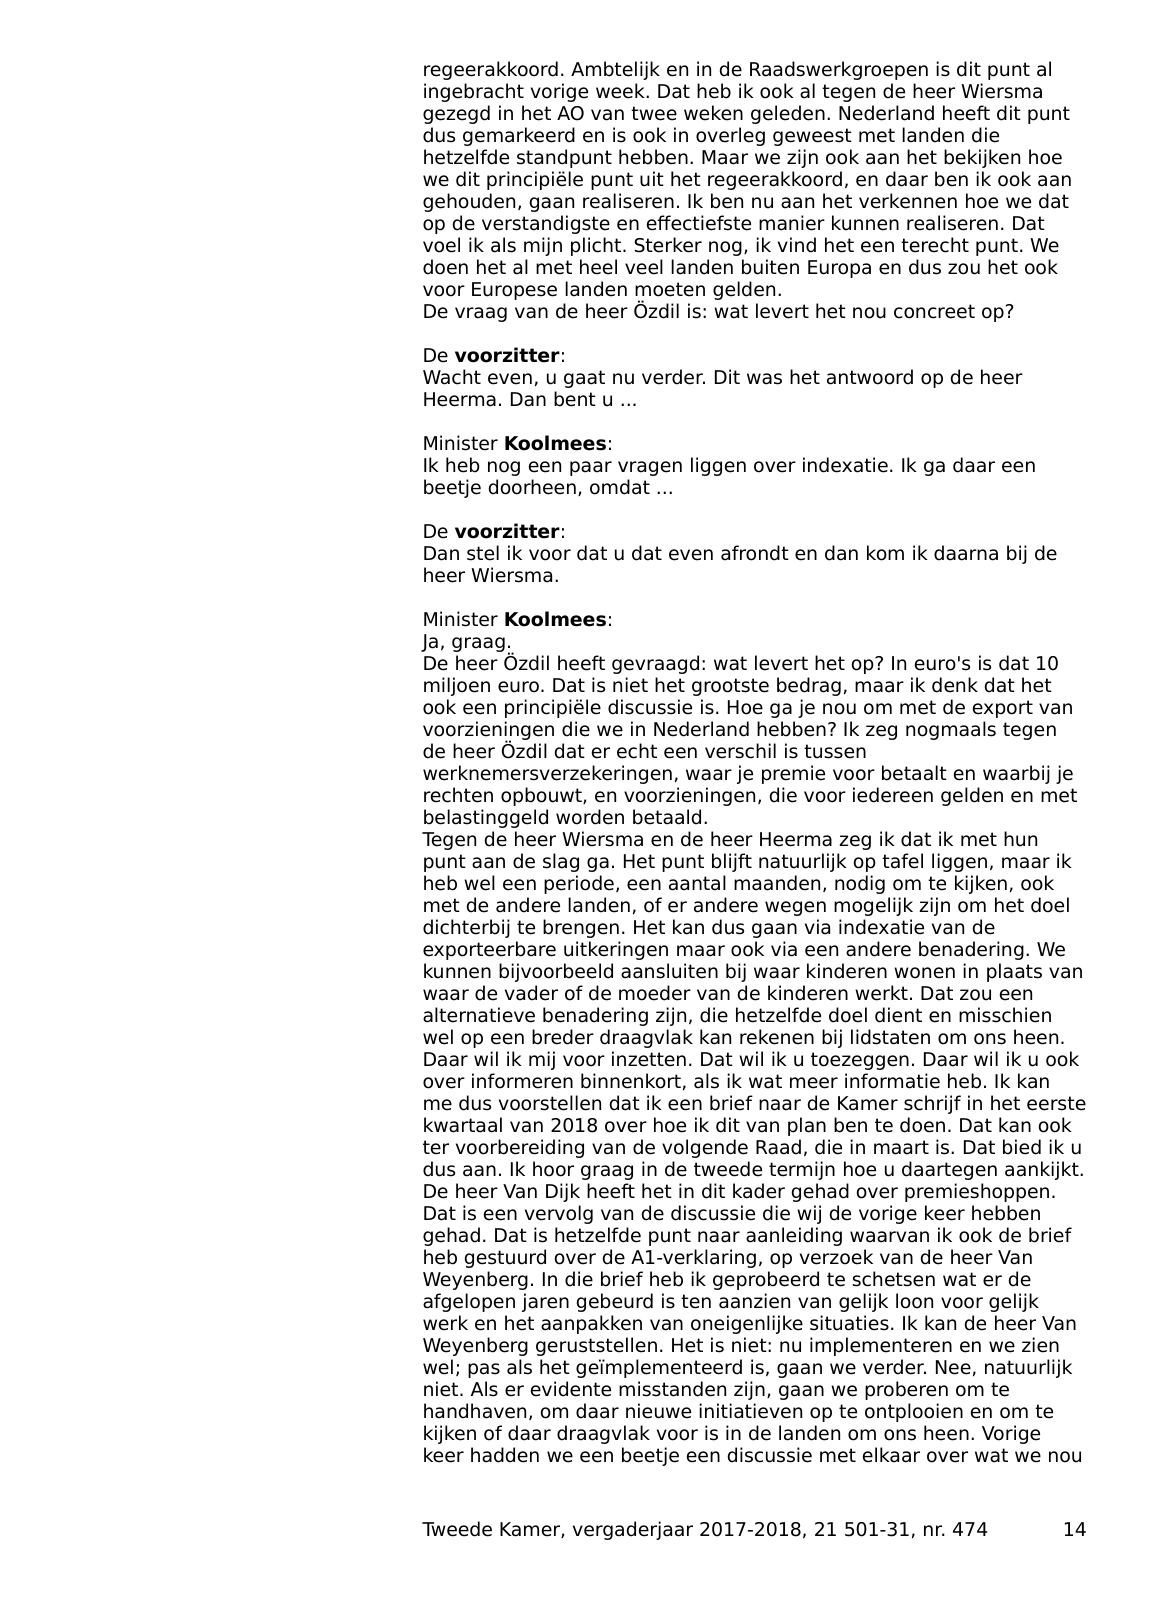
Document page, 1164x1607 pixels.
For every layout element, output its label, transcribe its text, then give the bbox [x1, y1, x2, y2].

text De voorzitter: [422, 345, 1087, 367]
text Tegen de heer Wiersma en de heer Heerma zeg ik dat ik met hun punt aan de slag ga. Het punt blijft natuurlijk op tafel liggen, maar ik heb wel een periode, een aantal maanden, nodig om te kijken, ook met de andere landen, of er andere wegen mogelijk zijn om het doel dichterbij te brengen. Het kan dus gaan via indexatie van de exporteerbare uitkeringen maar ook via een andere benadering. We kunnen bijvoorbeeld aansluiten bij waar kinderen wonen in plaats van waar de vader of de moeder van de kinderen werkt. Dat zou een alternatieve benadering zijn, die hetzelfde doel dient en misschien wel op een breder draagvlak kan rekenen bij lidstaten om ons heen. Daar wil ik mij voor inzetten. Dat wil ik u toezeggen. Daar wil ik u ook over informeren binnenkort, als ik wat meer informatie heb. Ik kan me dus voorstellen dat ik een brief naar de Kamer schrijf in het eerste kwartaal van 2018 over hoe ik dit van plan ben te doen. Dat kan ook ter voorbereiding van de volgende Raad, die in maart is. Dat bied ik u dus aan. Ik hoor graag in de tweede termijn hoe u daartegen aankijkt. [422, 829, 1087, 1181]
text Ik heb nog een paar vragen liggen over indexatie. Ik ga daar een beetje doorheen, omdat ... [422, 455, 1087, 499]
text De vraag van de heer Özdil is: wat levert het nou concreet op? [422, 301, 1087, 323]
text Dan stel ik voor dat u dat even afrondt en dan kom ik daarna bij de heer Wiersma. [422, 543, 1087, 587]
text Ja, graag. [422, 631, 1087, 653]
text regeerakkoord. Ambtelijk en in de Raadswerkgroepen is dit punt al ingebracht vorige week. Dat heb ik ook al tegen de heer Wiersma gezegd in het AO van twee weken geleden. Nederland heeft dit punt dus gemarkeerd en is ook in overleg geweest met landen die hetzelfde standpunt hebben. Maar we zijn ook aan het bekijken hoe we dit principiële punt uit het regeerakkoord, en daar ben ik ook aan gehouden, gaan realiseren. Ik ben nu aan het verkennen hoe we dat op de verstandigste en effectiefste manier kunnen realiseren. Dat voel ik als mijn plicht. Sterker nog, ik vind het een terecht punt. We doen het al met heel veel landen buiten Europa en dus zou het ook voor Europese landen moeten gelden. [422, 59, 1087, 301]
text De voorzitter: [422, 521, 1087, 543]
text Wacht even, u gaat nu verder. Dit was het antwoord op de heer Heerma. Dan bent u ... [422, 367, 1087, 411]
text Minister Koolmees: [422, 609, 1087, 631]
text De heer Özdil heeft gevraagd: wat levert het op? In euro's is dat 10 miljoen euro. Dat is niet het grootste bedrag, maar ik denk dat het ook een principiële discussie is. Hoe ga je nou om met de export van voorzieningen die we in Nederland hebben? Ik zeg nogmaals tegen de heer Özdil dat er echt een verschil is tussen werknemersverzekeringen, waar je premie voor betaalt en waarbij je rechten opbouwt, en voorzieningen, die voor iedereen gelden en met belastinggeld worden betaald. [422, 653, 1087, 829]
text Minister Koolmees: [422, 433, 1087, 455]
text De heer Van Dijk heeft het in dit kader gehad over premieshoppen. Dat is een vervolg van de discussie die wij de vorige keer hebben gehad. Dat is hetzelfde punt naar aanleiding waarvan ik ook de brief heb gestuurd over de A1-verklaring, op verzoek van de heer Van Weyenberg. In die brief heb ik geprobeerd te schetsen wat er de afgelopen jaren gebeurd is ten aanzien van gelijk loon voor gelijk werk en het aanpakken van oneigenlijke situaties. Ik kan de heer Van Weyenberg geruststellen. Het is niet: nu implementeren en we zien wel; pas als het geïmplementeerd is, gaan we verder. Nee, natuurlijk niet. Als er evidente misstanden zijn, gaan we proberen om te handhaven, om daar nieuwe initiatieven op te ontplooien en om te kijken of daar draagvlak voor is in de landen om ons heen. Vorige keer hadden we een beetje een discussie met elkaar over wat we nou [422, 1181, 1087, 1467]
